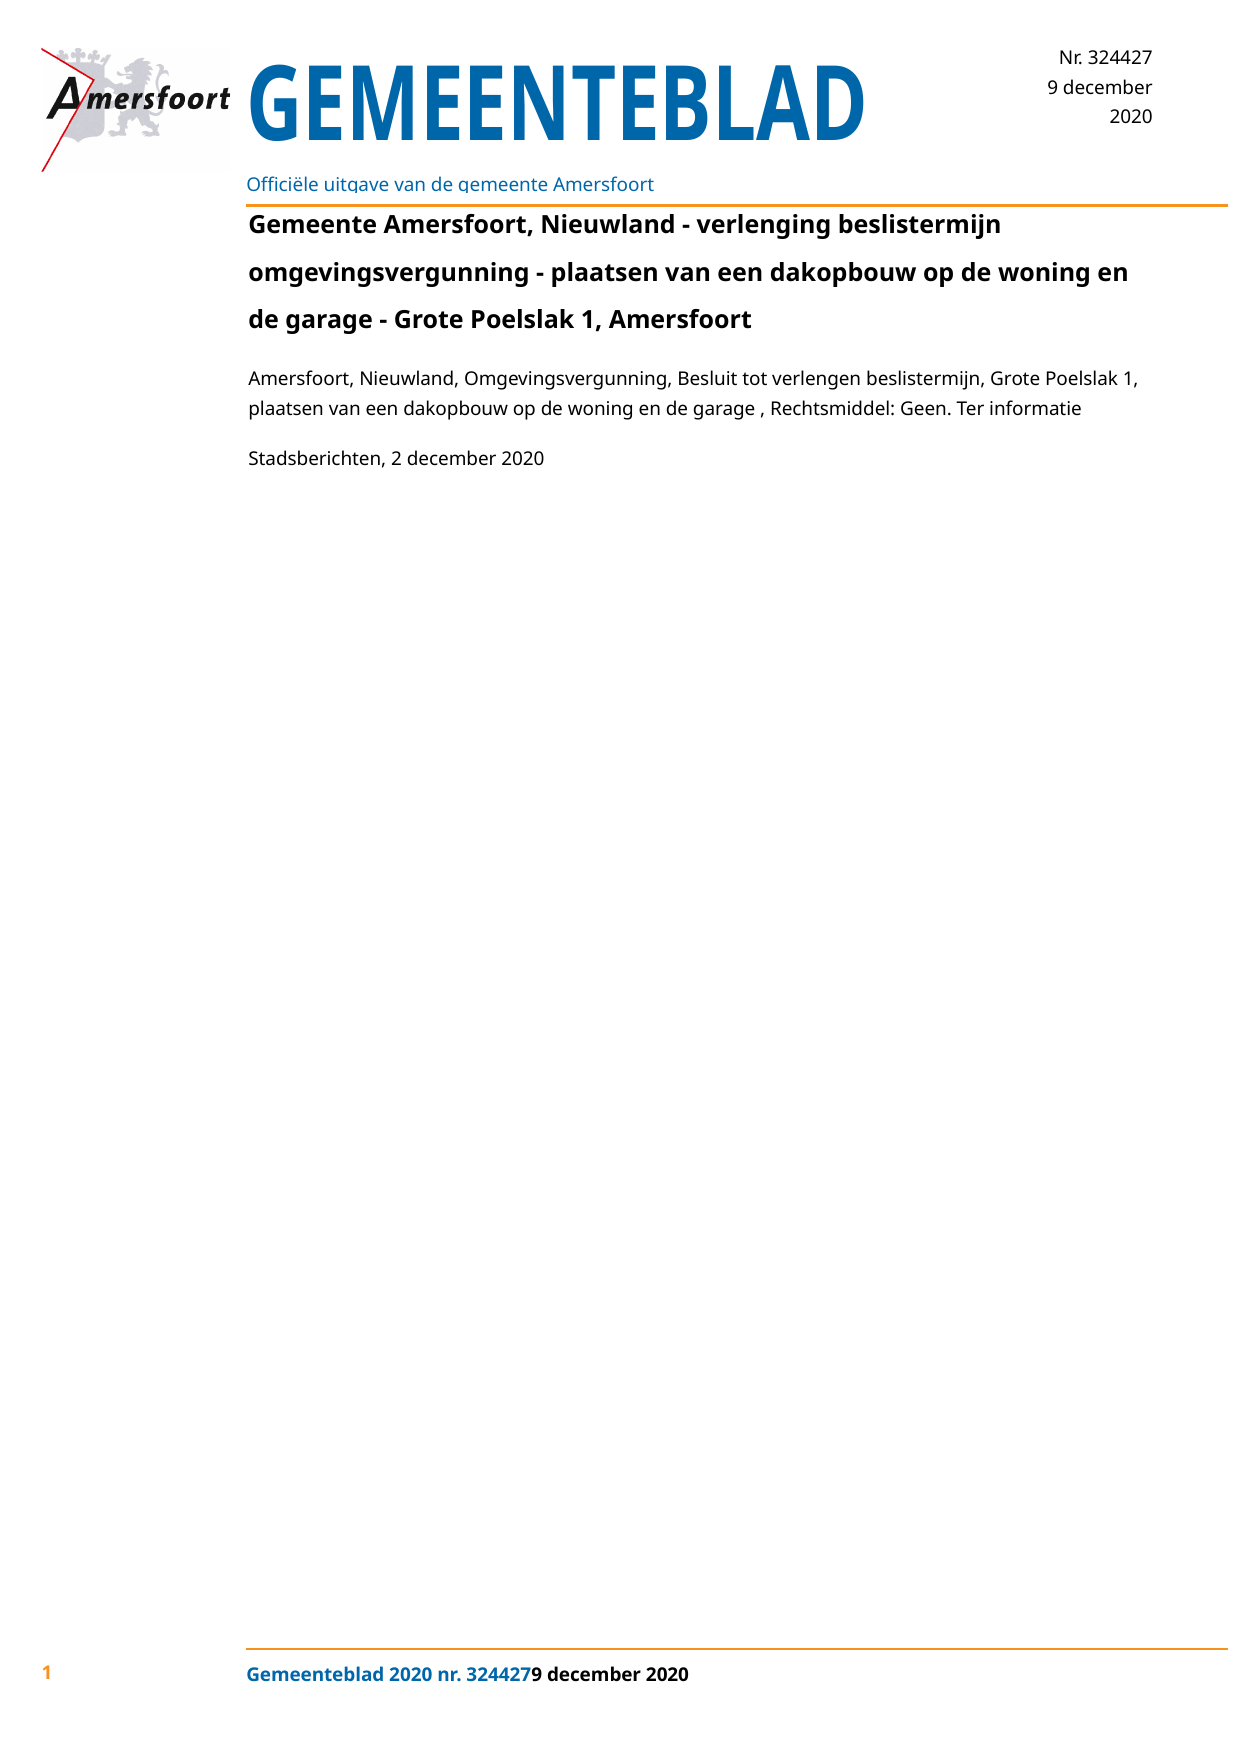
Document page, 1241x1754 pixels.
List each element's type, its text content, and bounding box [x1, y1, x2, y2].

text Amersfoort, Nieuwland, Omgevingsvergunning, Besluit tot verlengen beslistermijn, Grote Poelslak 1, plaatsen van een dakopbouw op de woning en de garage , Rechtsmiddel: Geen. Ter informatie [248, 366, 1152, 421]
text Gemeente Amersfoort, Nieuwland - verlenging beslistermijn omgevingsvergunning - plaatsen van een dakopbouw op de woning en de garage - Grote Poelslak 1, Amersfoort [248, 207, 1152, 336]
text Stadsberichten, 2 december 2020 [248, 446, 1152, 471]
picture [41, 47, 231, 172]
